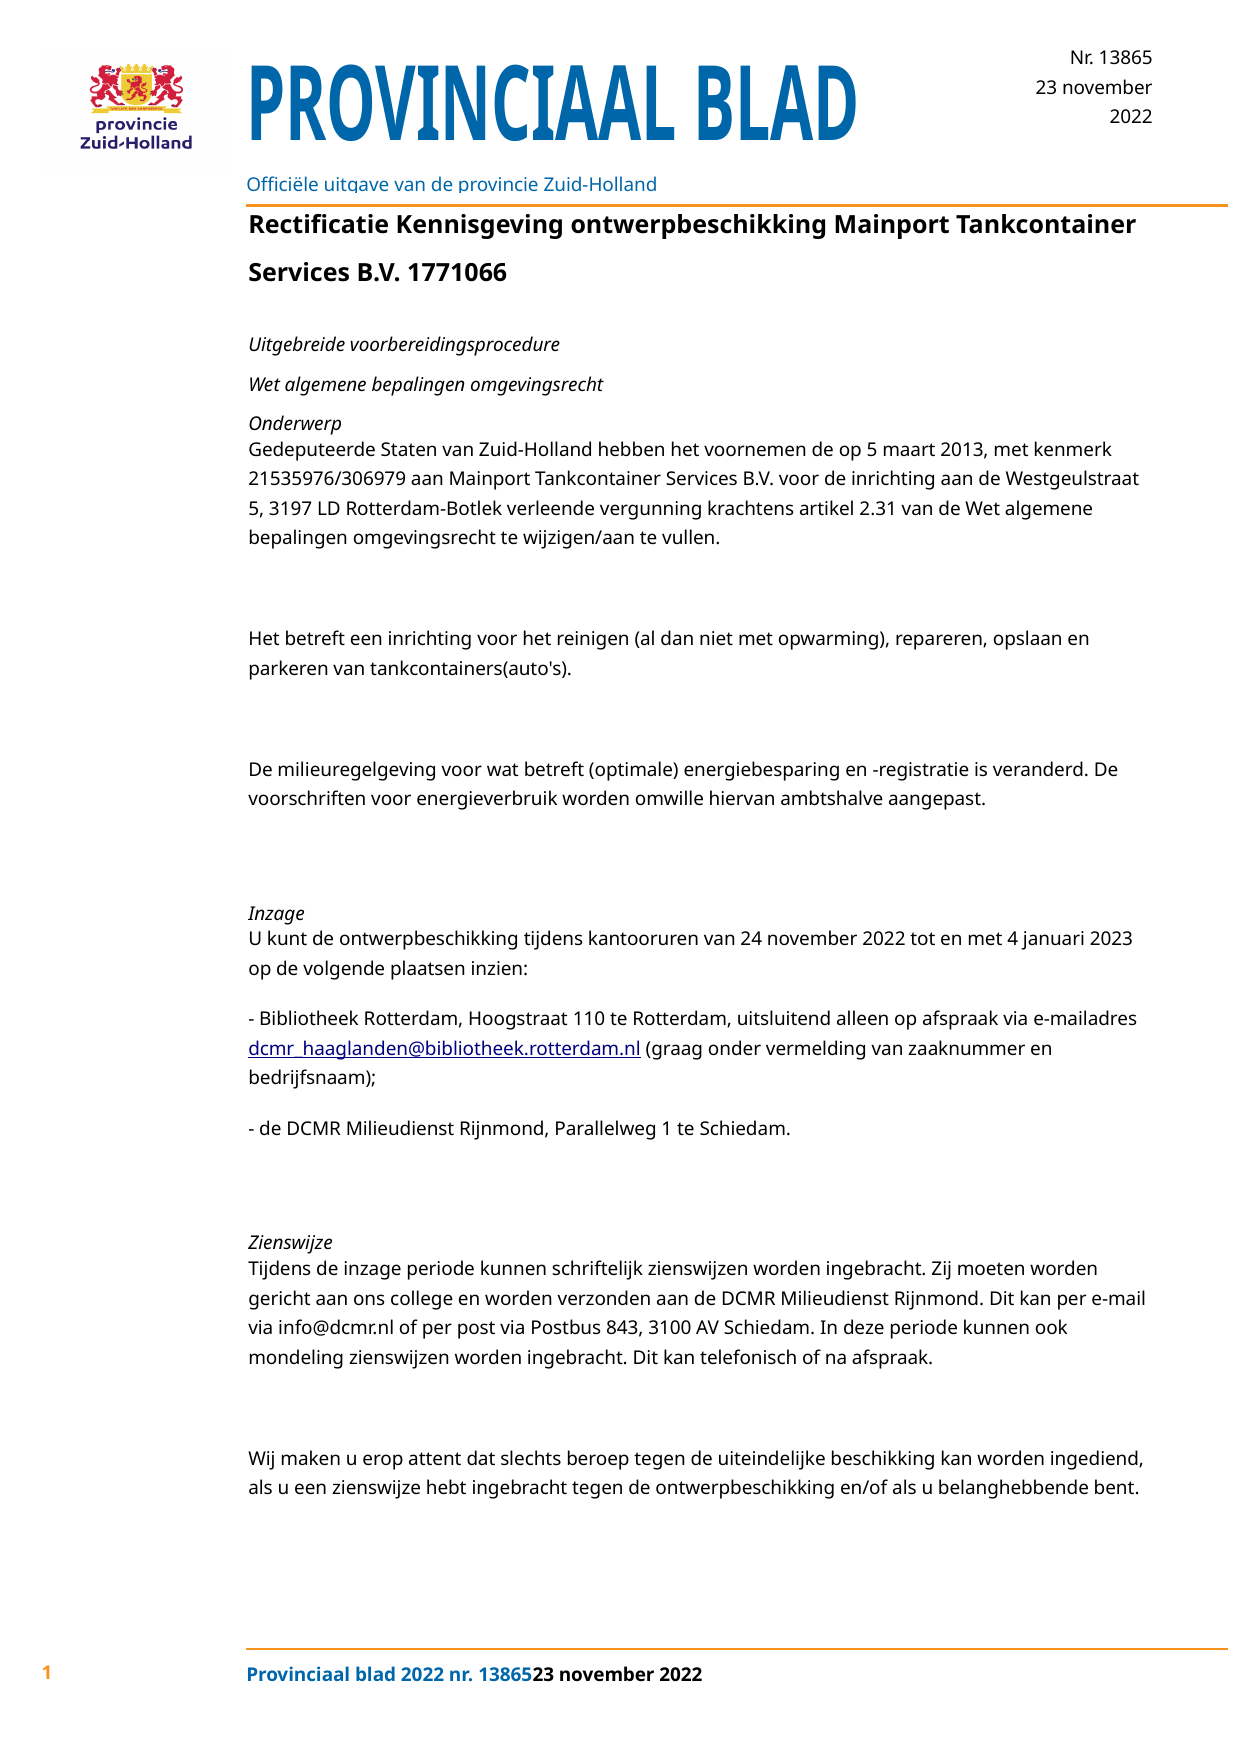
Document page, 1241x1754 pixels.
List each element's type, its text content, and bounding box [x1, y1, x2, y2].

text Zienswijze [248, 1229, 1152, 1255]
text Gedeputeerde Staten van Zuid-Holland hebben het voornemen de op 5 maart 2013, met kenmerk 21535976/306979 aan Mainport Tankcontainer Services B.V. voor de inrichting aan de Westgeulstraat 5, 3197 LD Rotterdam-Botlek verleende vergunning krachtens artikel 2.31 van de Wet algemene bepalingen omgevingsrecht te wijzigen/aan te vullen. [248, 436, 1152, 550]
text Het betreft een inrichting voor het reinigen (al dan niet met opwarming), repareren, opslaan en parkeren van tankcontainers(auto's). [248, 625, 1152, 681]
text Wet algemene bepalingen omgevingsrecht [248, 371, 1152, 396]
text - Bibliotheek Rotterdam, Hoogstraat 110 te Rotterdam, uitsluitend alleen op afspraak via e-mailadres dcmr_haaglanden@bibliotheek.rotterdam.nl (graag onder vermelding van zaaknummer en bedrijfsnaam); [248, 1005, 1152, 1090]
text Uitgebreide voorbereidingsprocedure [248, 331, 1152, 357]
text Wij maken u erop attent dat slechts beroep tegen de uiteindelijke beschikking kan worden ingediend, als u een zienswijze hebt ingebracht tegen de ontwerpbeschikking en/of als u belanghebbende bent. [248, 1445, 1152, 1500]
text Tijdens de inzage periode kunnen schriftelijk zienswijzen worden ingebracht. Zij moeten worden gericht aan ons college en worden verzonden aan de DCMR Milieudienst Rijnmond. Dit kan per e-mail via info@dcmr.nl of per post via Postbus 843, 3100 AV Schiedam. In deze periode kunnen ook mondeling zienswijzen worden ingebracht. Dit kan telefonisch of na afspraak. [248, 1255, 1152, 1369]
text Onderwerp [248, 410, 1152, 436]
text Rectificatie Kennisgeving ontwerpbeschikking Mainport Tankcontainer Services B.V. 1771066 [248, 207, 1152, 288]
text Inzage [248, 900, 1152, 925]
text - de DCMR Milieudienst Rijnmond, Parallelweg 1 te Schiedam. [248, 1115, 1152, 1141]
text U kunt de ontwerpbeschikking tijdens kantooruren van 24 november 2022 tot en met 4 januari 2023 op de volgende plaatsen inzien: [248, 925, 1152, 981]
picture [41, 47, 231, 172]
text De milieuregelgeving voor wat betreft (optimale) energiebesparing en -registratie is veranderd. De voorschriften voor energieverbruik worden omwille hiervan ambtshalve aangepast. [248, 756, 1152, 811]
